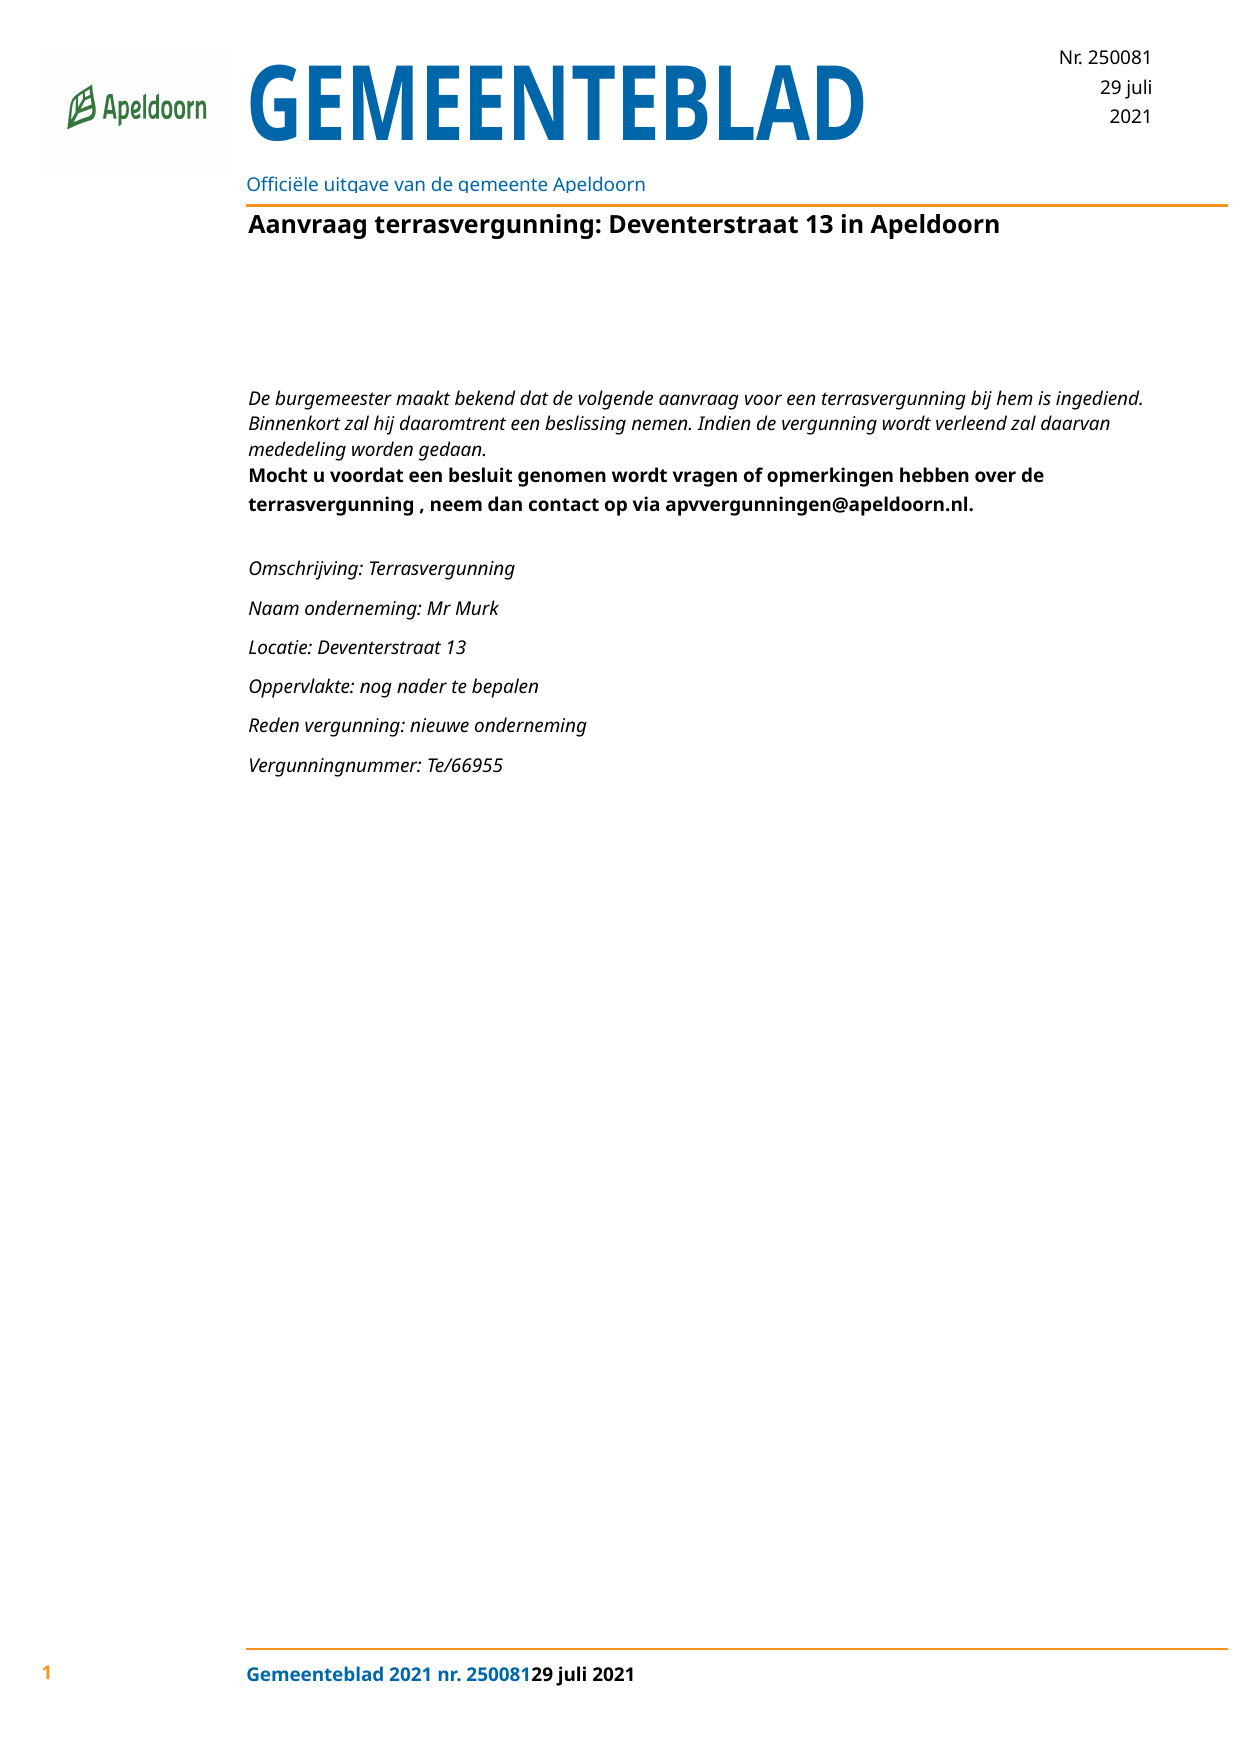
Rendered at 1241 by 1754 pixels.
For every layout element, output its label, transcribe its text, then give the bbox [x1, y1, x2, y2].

text Mocht u voordat een besluit genomen wordt vragen of opmerkingen hebben over de terrasvergunning , neem dan contact op via apvvergunningen@apeldoorn.nl. [248, 462, 1152, 517]
text Locatie: Deventerstraat 13 [248, 634, 1152, 660]
text Vergunningnummer: Te/66955 [248, 752, 1152, 777]
text Omschrijving: Terrasvergunning [248, 555, 1152, 581]
text Aanvraag terrasvergunning: Deventerstraat 13 in Apeldoorn [248, 207, 1152, 241]
text Reden vergunning: nieuwe onderneming [248, 712, 1152, 738]
text De burgemeester maakt bekend dat de volgende aanvraag voor een terrasvergunning bij hem is ingediend. Binnenkort zal hij daaromtrent een beslissing nemen. Indien de vergunning wordt verleend zal daarvan mededeling worden gedaan. [248, 385, 1152, 462]
text Naam onderneming: Mr Murk [248, 595, 1152, 620]
picture [41, 47, 231, 172]
text Oppervlakte: nog nader te bepalen [248, 673, 1152, 699]
